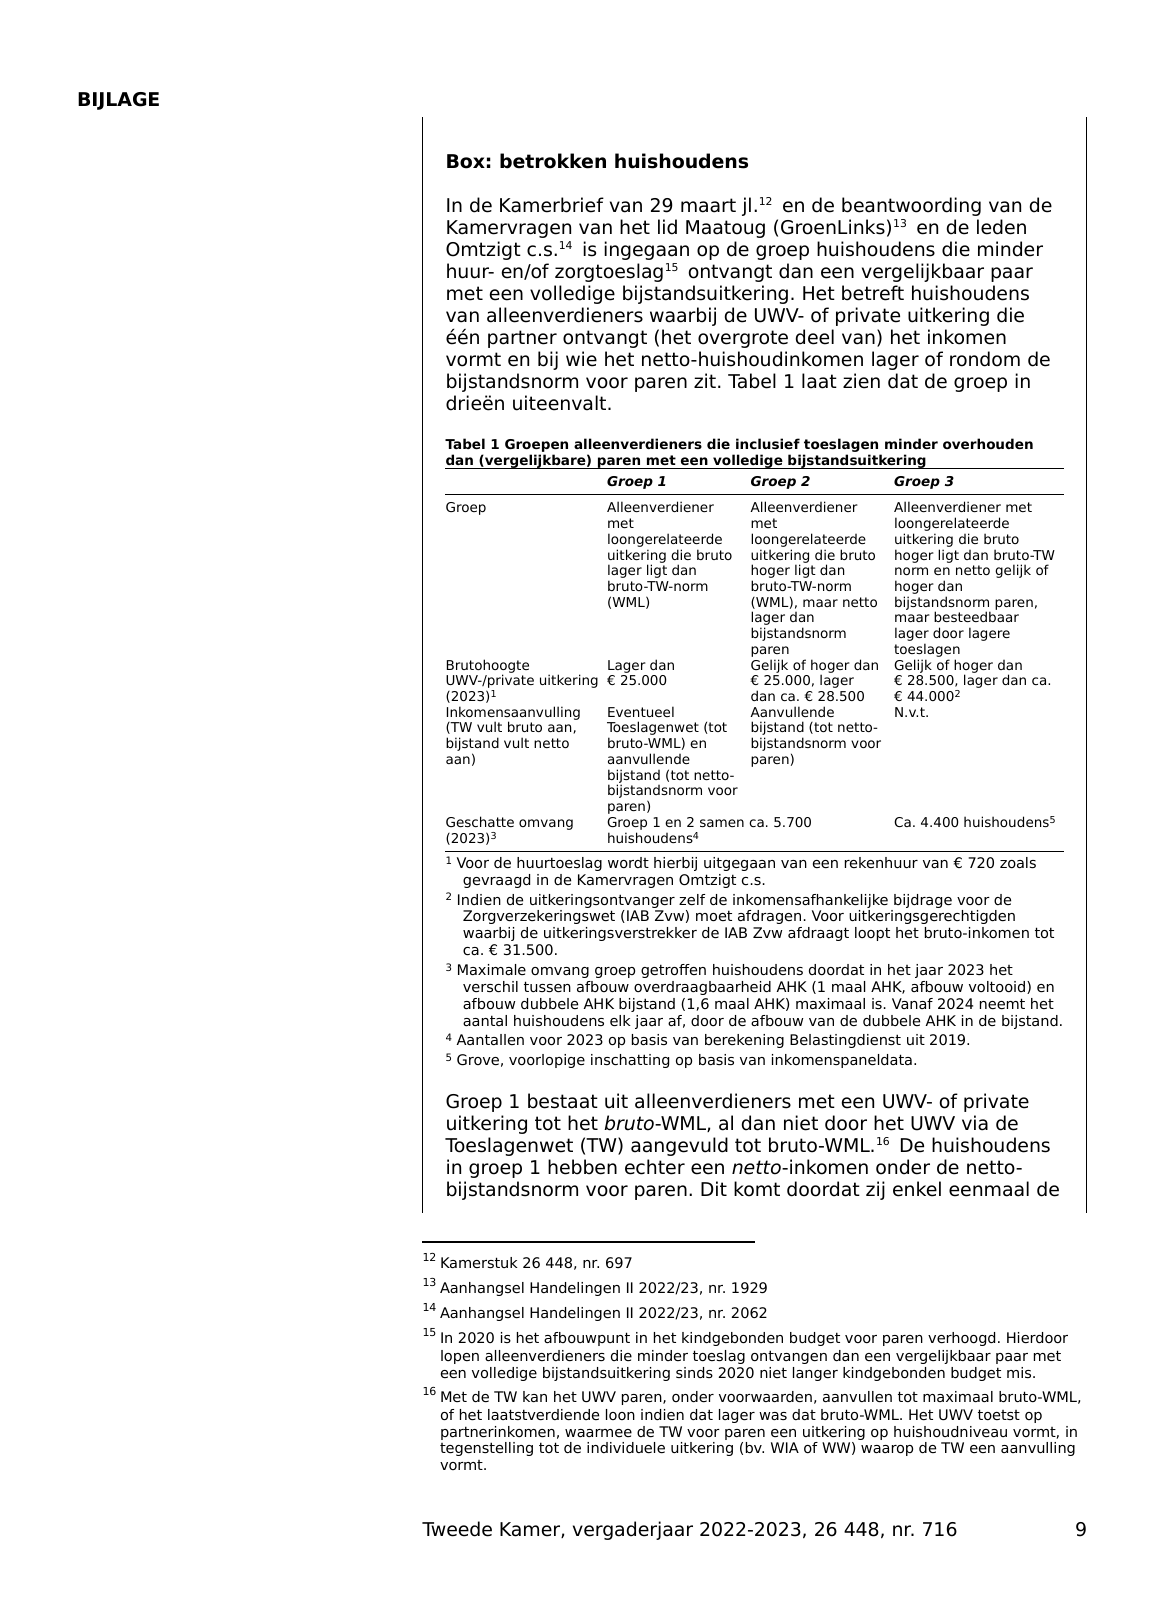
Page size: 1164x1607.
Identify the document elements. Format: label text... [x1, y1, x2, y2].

table_cell Lager dan € 25.000 [601, 658, 744, 704]
table_cell [445, 469, 601, 494]
table_cell Ca. 4.400 huishoudens5 [888, 815, 1064, 851]
table_cell Alleenverdiener met loongerelateerde uitkering die bruto hoger ligt dan bruto-TW norm en netto gelijk of hoger dan bijstandsnorm paren, maar besteedbaar lager door lagere toeslagen [888, 495, 1064, 657]
table_cell Alleenverdiener met loongerelateerde uitkering die bruto lager ligt dan bruto-TW-norm (WML) [601, 495, 744, 657]
table_cell Groep 1 en 2 samen ca. 5.700 huishoudens4 [601, 815, 888, 851]
table_cell Gelijk of hoger dan € 25.000, lager dan ca. € 28.500 [745, 658, 888, 704]
table_cell Gelijk of hoger dan € 28.500, lager dan ca. € 44.0002 [888, 658, 1064, 704]
table_cell Aanvullende bijstand (tot netto-bijstandsnorm voor paren) [745, 705, 888, 815]
table_cell Eventueel Toeslagenwet (tot bruto-WML) en aanvullende bijstand (tot netto-bijstandsnorm voor paren) [601, 705, 744, 815]
table_cell Alleenverdiener met loongerelateerde uitkering die bruto hoger ligt dan bruto-TW-norm (WML), maar netto lager dan bijstandsnorm paren [745, 495, 888, 657]
table_cell Inkomensaanvulling (TW vult bruto aan, bijstand vult netto aan) [445, 705, 601, 815]
table_cell Geschatte omvang (2023)3 [445, 815, 601, 851]
table_cell Groep 2 [745, 469, 888, 494]
table_cell Groep 3 [888, 469, 1064, 494]
table_header Box: betrokken huishoudens In de Kamerbrief van 29 maart jl. en de beantwoording van de Kamervragen van het lid Maatoug (GroenLinks) en de leden Omtzigt c.s. is ingegaan op de groep huishoudens die minder huur- en/of zorgtoeslag ontvangt dan een vergelijkbaar paar met een volledige bijstandsuitkering. Het betreft huishoudens van alleenverdieners waarbij de UWV- of private uitkering die één partner ontvangt (het overgrote deel van) het inkomen vormt en bij wie het netto-huishoudinkomen lager of rondom de bijstandsnorm voor paren zit. Tabel 1 laat zien dat de groep in drieën uiteenvalt. Groep 1 bestaat uit alleenverdieners met een UWV- of private uitkering tot het bruto-WML, al dan niet door het UWV via de Toeslagenwet (TW) aangevuld tot bruto-WML. De huishoudens in groep 1 hebben echter een netto-inkomen onder de netto-bijstandsnorm voor paren. Dit komt doordat zij enkel eenmaal de [423, 117, 1086, 1213]
table_cell Groep 1 [601, 469, 744, 494]
table_cell 1 Voor de huurtoeslag wordt hierbij uitgegaan van een rekenhuur van € 720 zoals gevraagd in de Kamervragen Omtzigt c.s. 2 Indien de uitkeringsontvanger zelf de inkomensafhankelijke bijdrage voor de Zorgverzekeringswet (IAB Zvw) moet afdragen. Voor uitkeringsgerechtigden waarbij de uitkeringsverstrekker de IAB Zvw afdraagt loopt het bruto-inkomen tot ca. € 31.500. 3 Maximale omvang groep getroffen huishoudens doordat in het jaar 2023 het verschil tussen afbouw overdraagbaarheid AHK (1 maal AHK, afbouw voltooid) en afbouw dubbele AHK bijstand (1,6 maal AHK) maximaal is. Vanaf 2024 neemt het aantal huishoudens elk jaar af, door de afbouw van de dubbele AHK in de bijstand. 4 Aantallen voor 2023 op basis van berekening Belastingdienst uit 2019. 5 Grove, voorlopige inschatting op basis van inkomenspaneldata. [445, 852, 1064, 1069]
subtitle BIJLAGE [77, 89, 1087, 111]
table_cell Groep [445, 495, 601, 657]
table_cell N.v.t. [888, 705, 1064, 815]
table_header Tabel 1 Groepen alleenverdieners die inclusief toeslagen minder overhouden dan (vergelijkbare) paren met een volledige bijstandsuitkering [445, 437, 1064, 468]
table_cell Brutohoogte UWV-/private uitkering (2023)1 [445, 658, 601, 704]
